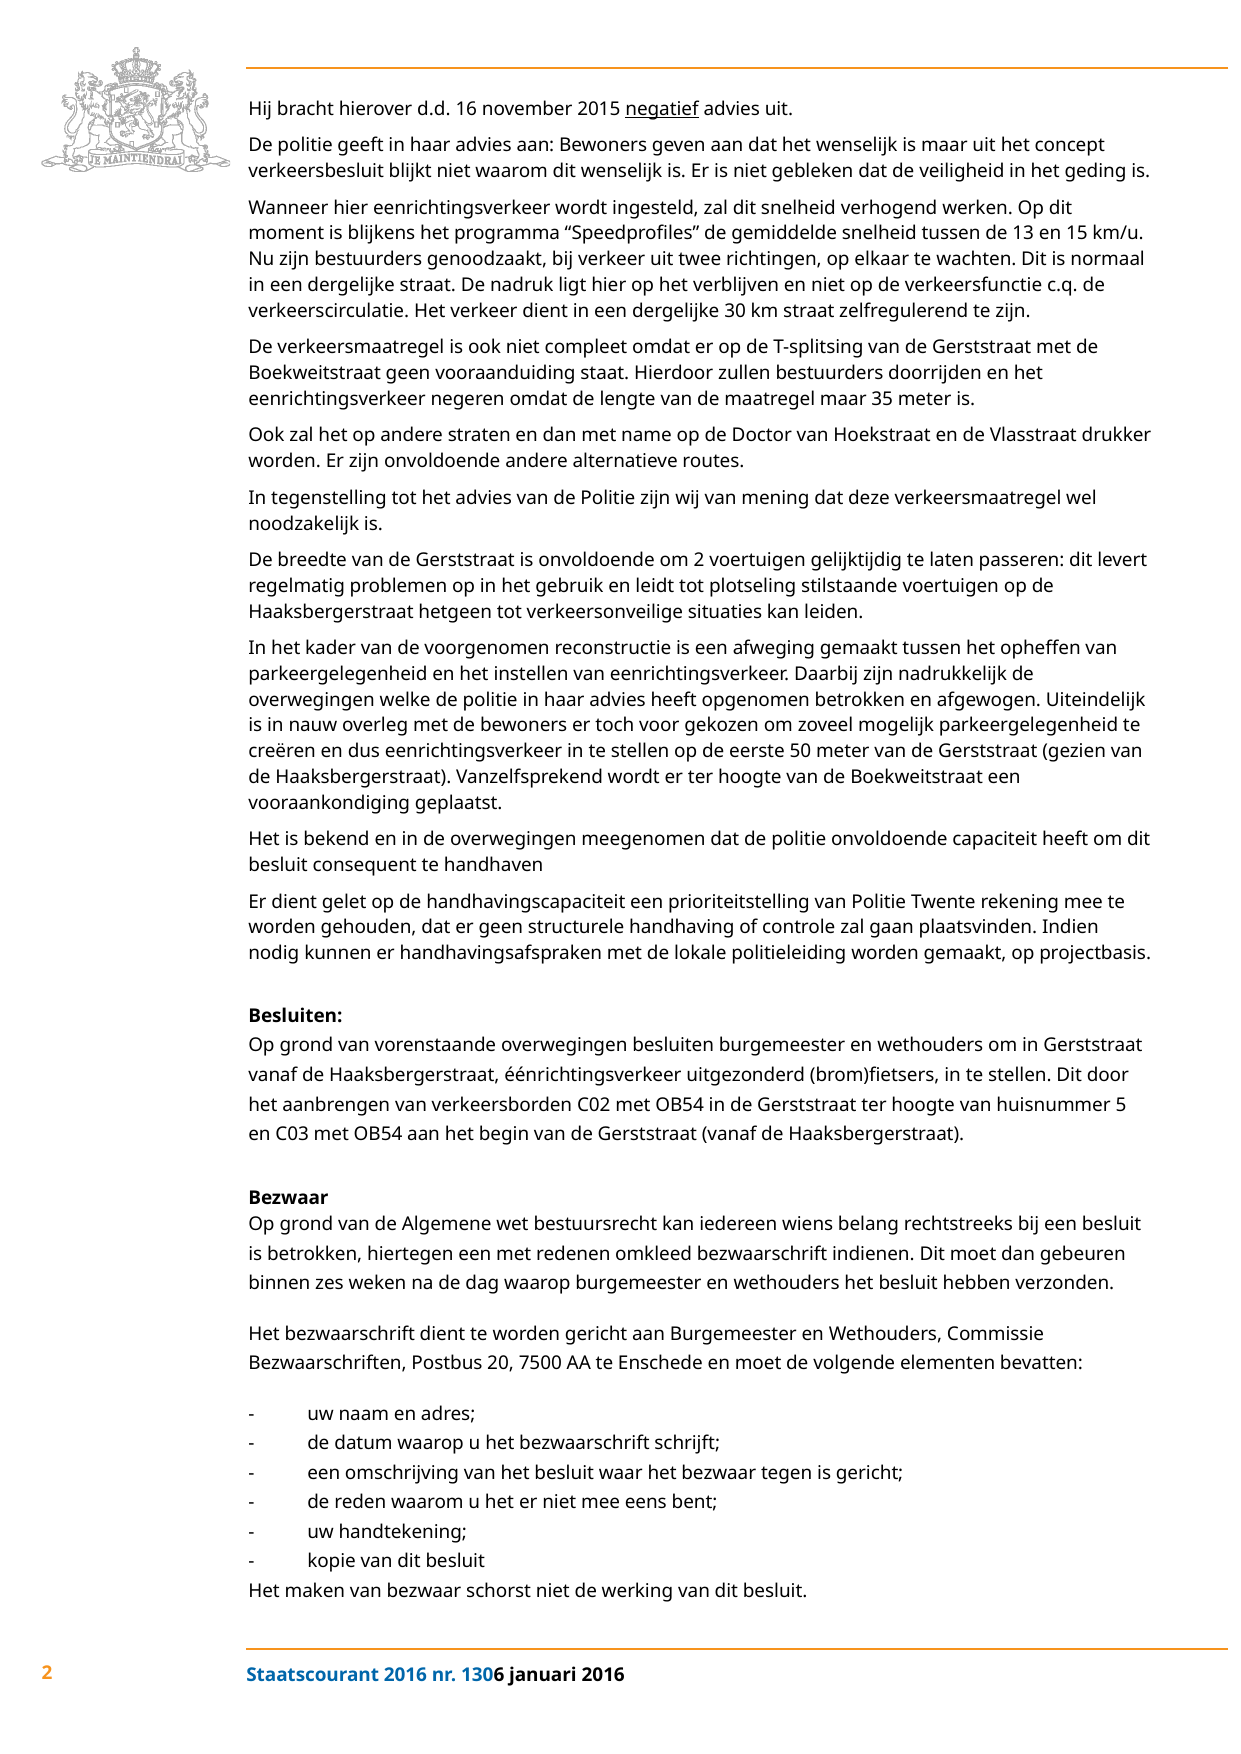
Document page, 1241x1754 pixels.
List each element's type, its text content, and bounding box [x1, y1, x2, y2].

text Hij bracht hierover d.d. 16 november 2015 negatief advies uit. [248, 95, 1152, 121]
text Wanneer hier eenrichtingsverkeer wordt ingesteld, zal dit snelheid verhogend werken. Op dit moment is blijkens het programma “Speedprofiles” de gemiddelde snelheid tussen de 13 en 15 km/u. Nu zijn bestuurders genoodzaakt, bij verkeer uit twee richtingen, op elkaar te wachten. Dit is normaal in een dergelijke straat. De nadruk ligt hier op het verblijven en niet op de verkeersfunctie c.q. de verkeerscirculatie. Het verkeer dient in een dergelijke 30 km straat zelfregulerend te zijn. [248, 194, 1152, 322]
list een omschrijving van het besluit waar het bezwaar tegen is gericht; [248, 1459, 1152, 1484]
text De politie geeft in haar advies aan: Bewoners geven aan dat het wenselijk is maar uit het concept verkeersbesluit blijkt niet waarom dit wenselijk is. Er is niet gebleken dat de veiligheid in het geding is. [248, 131, 1152, 183]
text Ook zal het op andere straten en dan met name op de Doctor van Hoekstraat en de Vlasstraat drukker worden. Er zijn onvoldoende andere alternatieve routes. [248, 422, 1152, 473]
text Er dient gelet op de handhavingscapaciteit een prioriteitstelling van Politie Twente rekening mee te worden gehouden, dat er geen structurele handhaving of controle zal gaan plaatsvinden. Indien nodig kunnen er handhavingsafspraken met de lokale politieleiding worden gemaakt, op projectbasis. [248, 888, 1152, 965]
text Besluiten: [248, 1002, 1152, 1028]
list kopie van dit besluit [248, 1548, 1152, 1573]
text De breedte van de Gerststraat is onvoldoende om 2 voertuigen gelijktijdig te laten passeren: dit levert regelmatig problemen op in het gebruik en leidt tot plotseling stilstaande voertuigen op de Haaksbergerstraat hetgeen tot verkeersonveilige situaties kan leiden. [248, 546, 1152, 623]
text Op grond van de Algemene wet bestuursrecht kan iedereen wiens belang rechtstreeks bij een besluit is betrokken, hiertegen een met redenen omkleed bezwaarschrift indienen. Dit moet dan gebeuren binnen zes weken na de dag waarop burgemeester en wethouders het besluit hebben verzonden. [248, 1210, 1152, 1295]
list uw naam en adres; [248, 1400, 1152, 1425]
list de datum waarop u het bezwaarschrift schrijft; [248, 1429, 1152, 1455]
text Het bezwaarschrift dient te worden gericht aan Burgemeester en Wethouders, Commissie Bezwaarschriften, Postbus 20, 7500 AA te Enschede en moet de volgende elementen bevatten: [248, 1320, 1152, 1375]
text In het kader van de voorgenomen reconstructie is een afweging gemaakt tussen het opheffen van parkeergelegenheid en het instellen van eenrichtingsverkeer. Daarbij zijn nadrukkelijk de overwegingen welke de politie in haar advies heeft opgenomen betrokken en afgewogen. Uiteindelijk is in nauw overleg met de bewoners er toch voor gekozen om zoveel mogelijk parkeergelegenheid te creëren en dus eenrichtingsverkeer in te stellen op de eerste 50 meter van de Gerststraat (gezien van de Haaksbergerstraat). Vanzelfsprekend wordt er ter hoogte van de Boekweitstraat een vooraankondiging geplaatst. [248, 634, 1152, 814]
text De verkeersmaatregel is ook niet compleet omdat er op de T-splitsing van de Gerststraat met de Boekweitstraat geen vooraanduiding staat. Hierdoor zullen bestuurders doorrijden en het eenrichtingsverkeer negeren omdat de lengte van de maatregel maar 35 meter is. [248, 333, 1152, 411]
text Het maken van bezwaar schorst niet de werking van dit besluit. [248, 1577, 1152, 1603]
picture [41, 47, 231, 172]
text Bezwaar [248, 1184, 1152, 1210]
list de reden waarom u het er niet mee eens bent; [248, 1488, 1152, 1514]
text Het is bekend en in de overwegingen meegenomen dat de politie onvoldoende capaciteit heeft om dit besluit consequent te handhaven [248, 826, 1152, 877]
text In tegenstelling tot het advies van de Politie zijn wij van mening dat deze verkeersmaatregel wel noodzakelijk is. [248, 484, 1152, 535]
text Op grond van vorenstaande overwegingen besluiten burgemeester en wethouders om in Gerststraat vanaf de Haaksbergerstraat, éénrichtingsverkeer uitgezonderd (brom)fietsers, in te stellen. Dit door het aanbrengen van verkeersborden C02 met OB54 in de Gerststraat ter hoogte van huisnummer 5 en C03 met OB54 aan het begin van de Gerststraat (vanaf de Haaksbergerstraat). [248, 1032, 1152, 1146]
list uw handtekening; [248, 1518, 1152, 1544]
